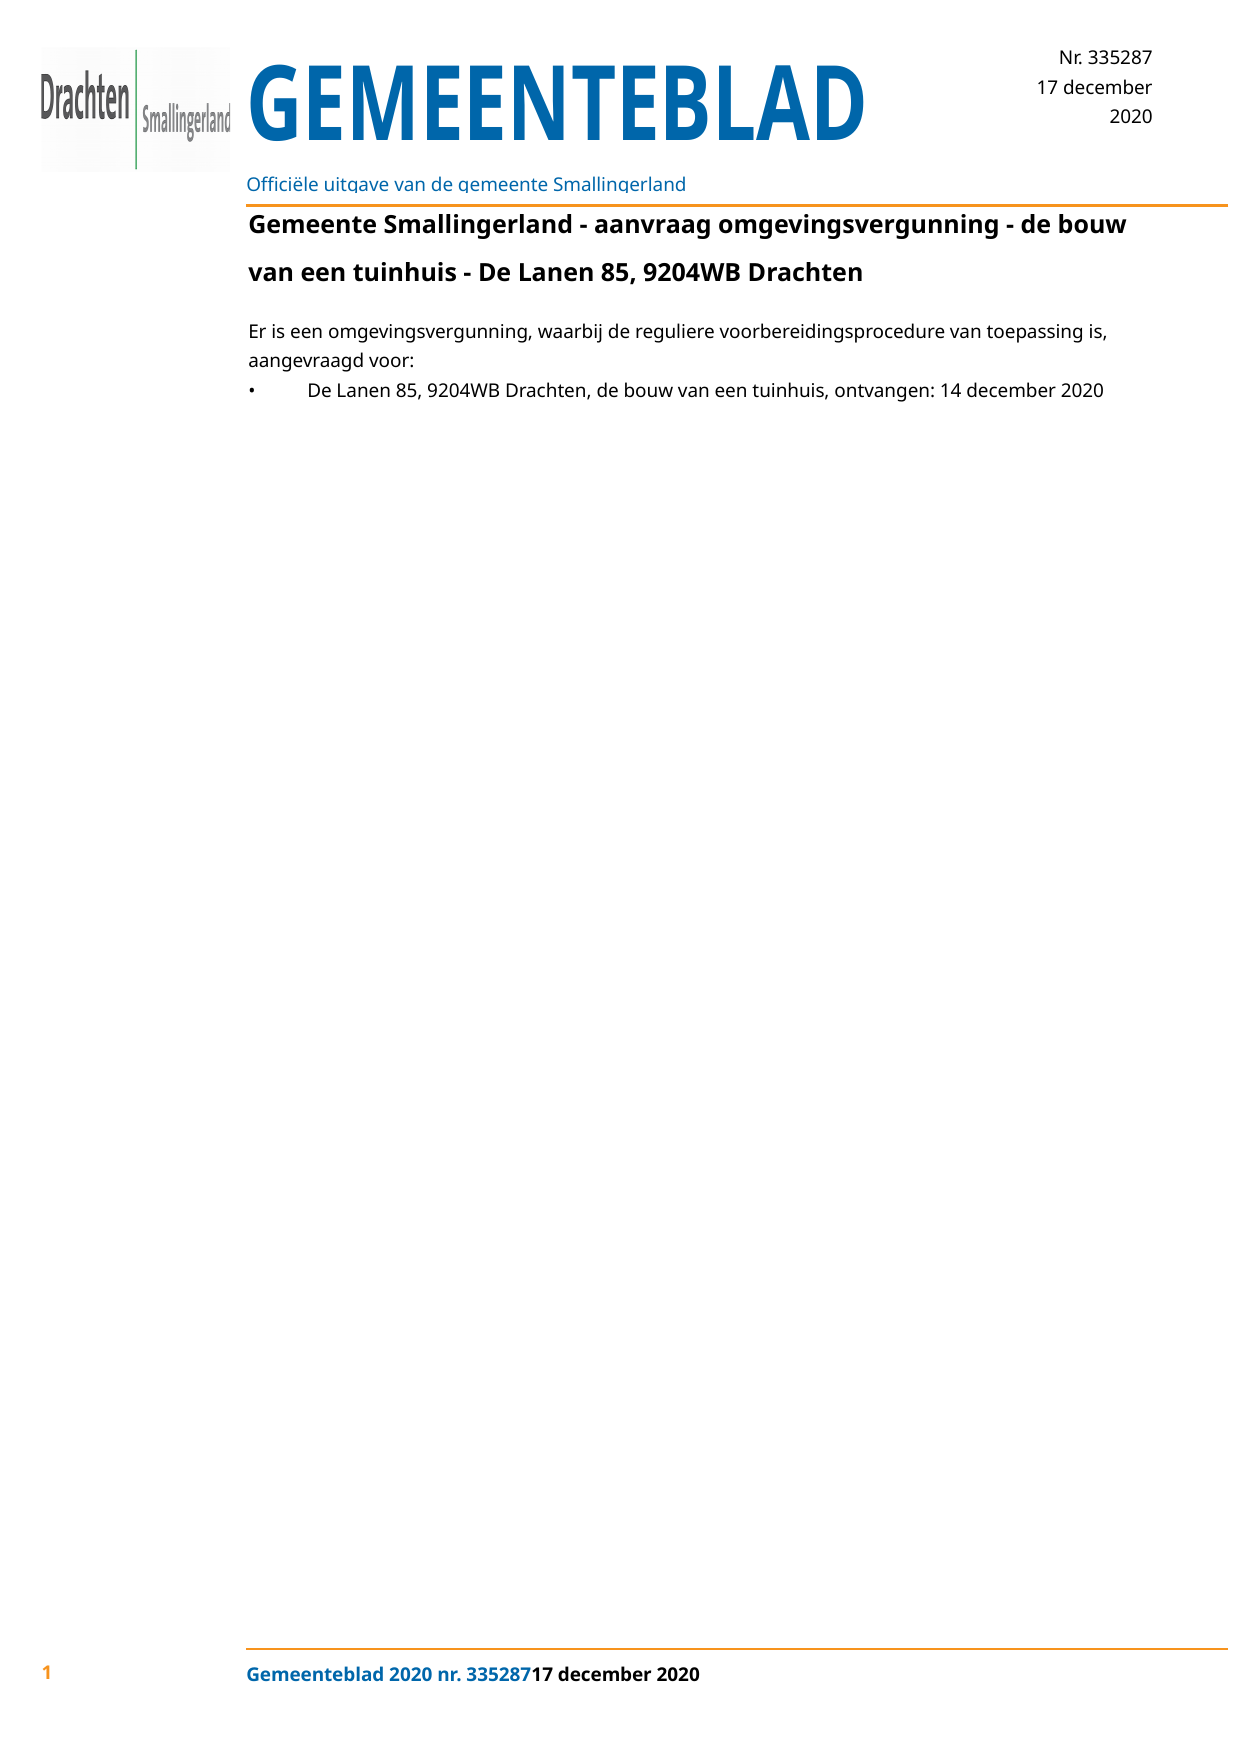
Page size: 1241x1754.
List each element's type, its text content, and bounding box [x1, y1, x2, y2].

list De Lanen 85, 9204WB Drachten, de bouw van een tuinhuis, ontvangen: 14 december 2020 [248, 377, 1152, 403]
text Gemeente Smallingerland - aanvraag omgevingsvergunning - de bouw van een tuinhuis - De Lanen 85, 9204WB Drachten [248, 207, 1152, 288]
picture [41, 47, 231, 172]
text Er is een omgevingsvergunning, waarbij de reguliere voorbereidingsprocedure van toepassing is, aangevraagd voor: [248, 318, 1152, 373]
